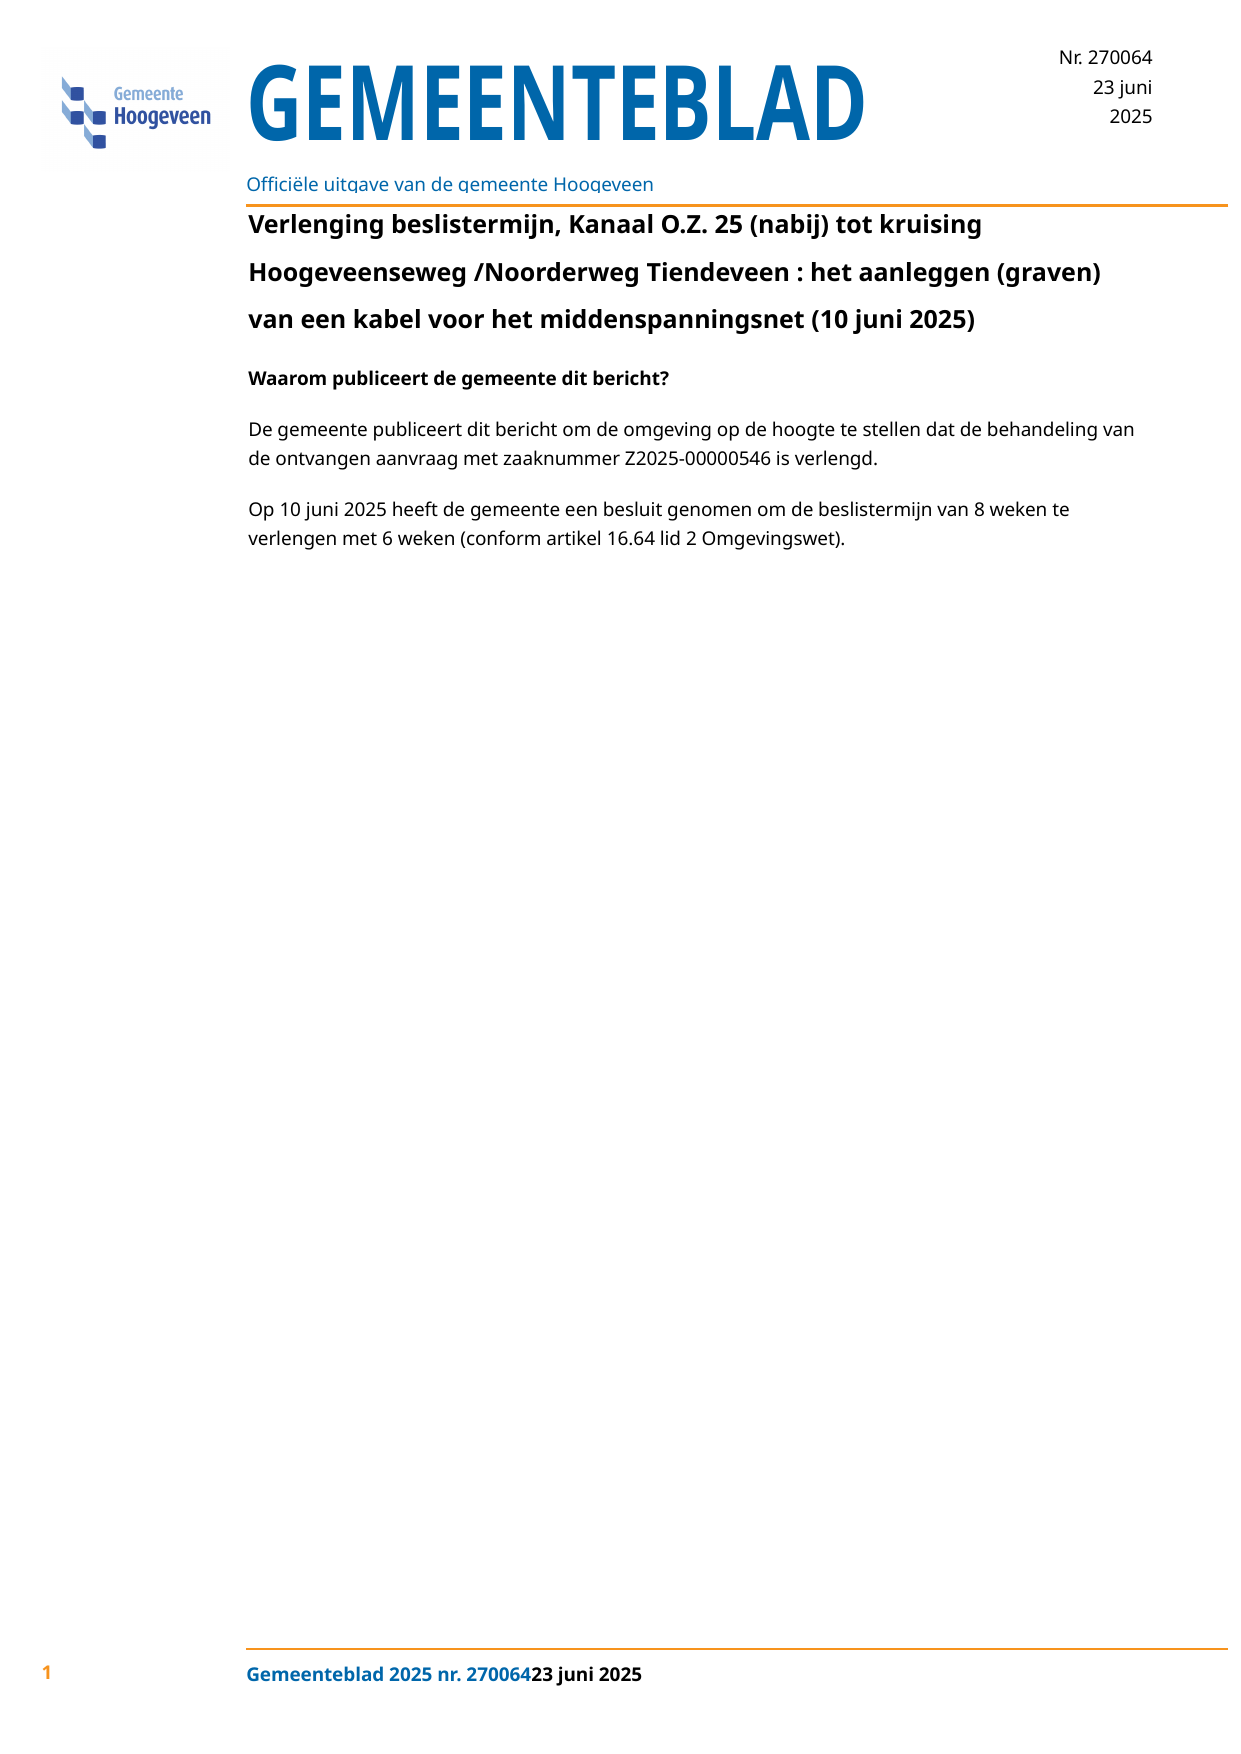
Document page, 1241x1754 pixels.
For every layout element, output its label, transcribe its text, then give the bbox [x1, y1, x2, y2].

text De gemeente publiceert dit bericht om de omgeving op de hoogte te stellen dat de behandeling van de ontvangen aanvraag met zaaknummer Z2025-00000546 is verlengd. [248, 416, 1152, 471]
text Op 10 juni 2025 heeft de gemeente een besluit genomen om de beslistermijn van 8 weken te verlengen met 6 weken (conform artikel 16.64 lid 2 Omgevingswet). [248, 496, 1152, 551]
text Verlenging beslistermijn, Kanaal O.Z. 25 (nabij) tot kruising Hoogeveenseweg /Noorderweg Tiendeveen : het aanleggen (graven) van een kabel voor het middenspanningsnet (10 juni 2025) [248, 207, 1152, 336]
text Waarom publiceert de gemeente dit bericht? [248, 366, 1152, 391]
picture [41, 47, 231, 172]
